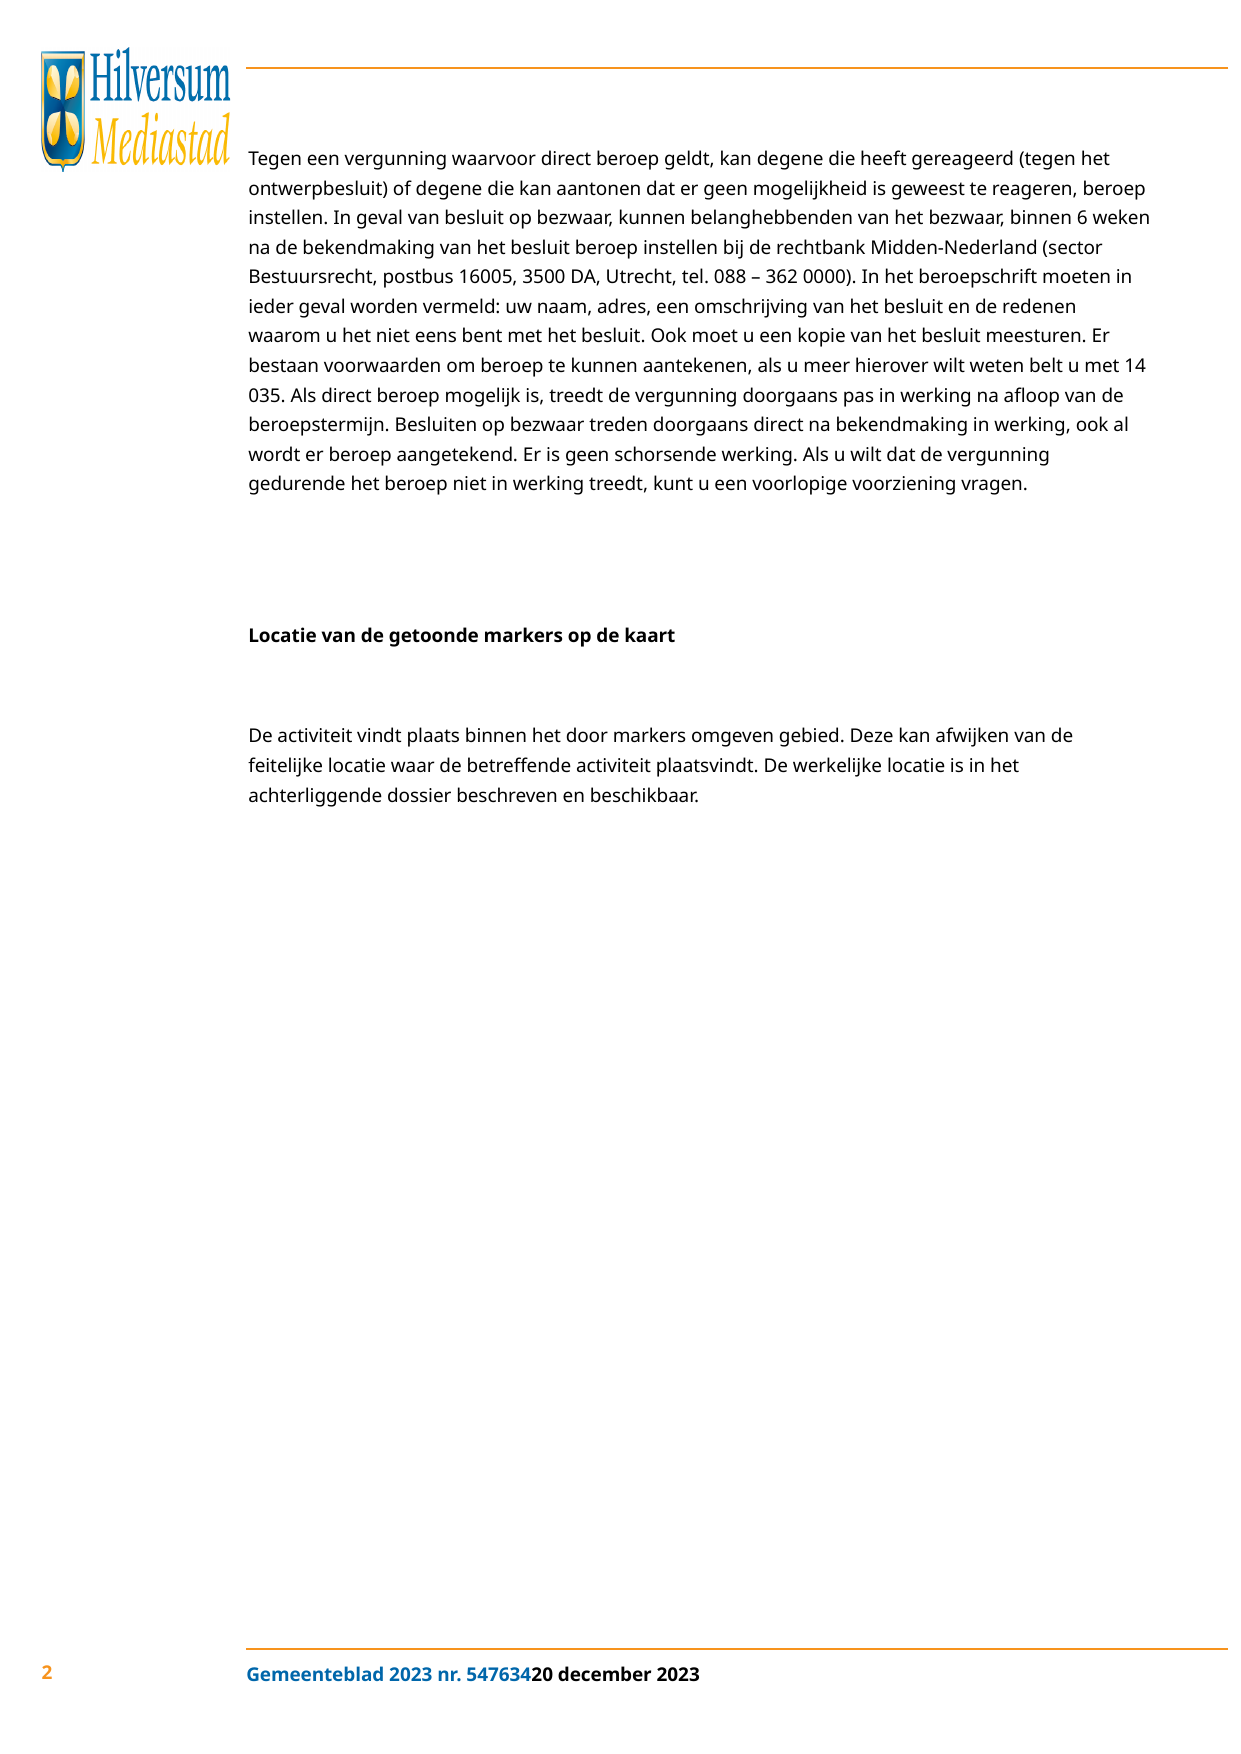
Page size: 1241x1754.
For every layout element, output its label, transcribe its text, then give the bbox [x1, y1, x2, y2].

text Tegen een vergunning waarvoor direct beroep geldt, kan degene die heeft gereageerd (tegen het ontwerpbesluit) of degene die kan aantonen dat er geen mogelijkheid is geweest te reageren, beroep instellen. In geval van besluit op bezwaar, kunnen belanghebbenden van het bezwaar, binnen 6 weken na de bekendmaking van het besluit beroep instellen bij de rechtbank Midden-Nederland (sector Bestuursrecht, postbus 16005, 3500 DA, Utrecht, tel. 088 – 362 0000). In het beroepschrift moeten in ieder geval worden vermeld: uw naam, adres, een omschrijving van het besluit en de redenen waarom u het niet eens bent met het besluit. Ook moet u een kopie van het besluit meesturen. Er bestaan voorwaarden om beroep te kunnen aantekenen, als u meer hierover wilt weten belt u met 14 035. Als direct beroep mogelijk is, treedt de vergunning doorgaans pas in werking na afloop van de beroepstermijn. Besluiten op bezwaar treden doorgaans direct na bekendmaking in werking, ook al wordt er beroep aangetekend. Er is geen schorsende werking. Als u wilt dat de vergunning gedurende het beroep niet in werking treedt, kunt u een voorlopige voorziening vragen. [248, 145, 1152, 496]
text De activiteit vindt plaats binnen het door markers omgeven gebied. Deze kan afwijken van de feitelijke locatie waar de betreffende activiteit plaatsvindt. De werkelijke locatie is in het achterliggende dossier beschreven en beschikbaar. [248, 723, 1152, 808]
text Locatie van de getoonde markers op de kaart [248, 622, 1152, 648]
picture [41, 47, 231, 172]
